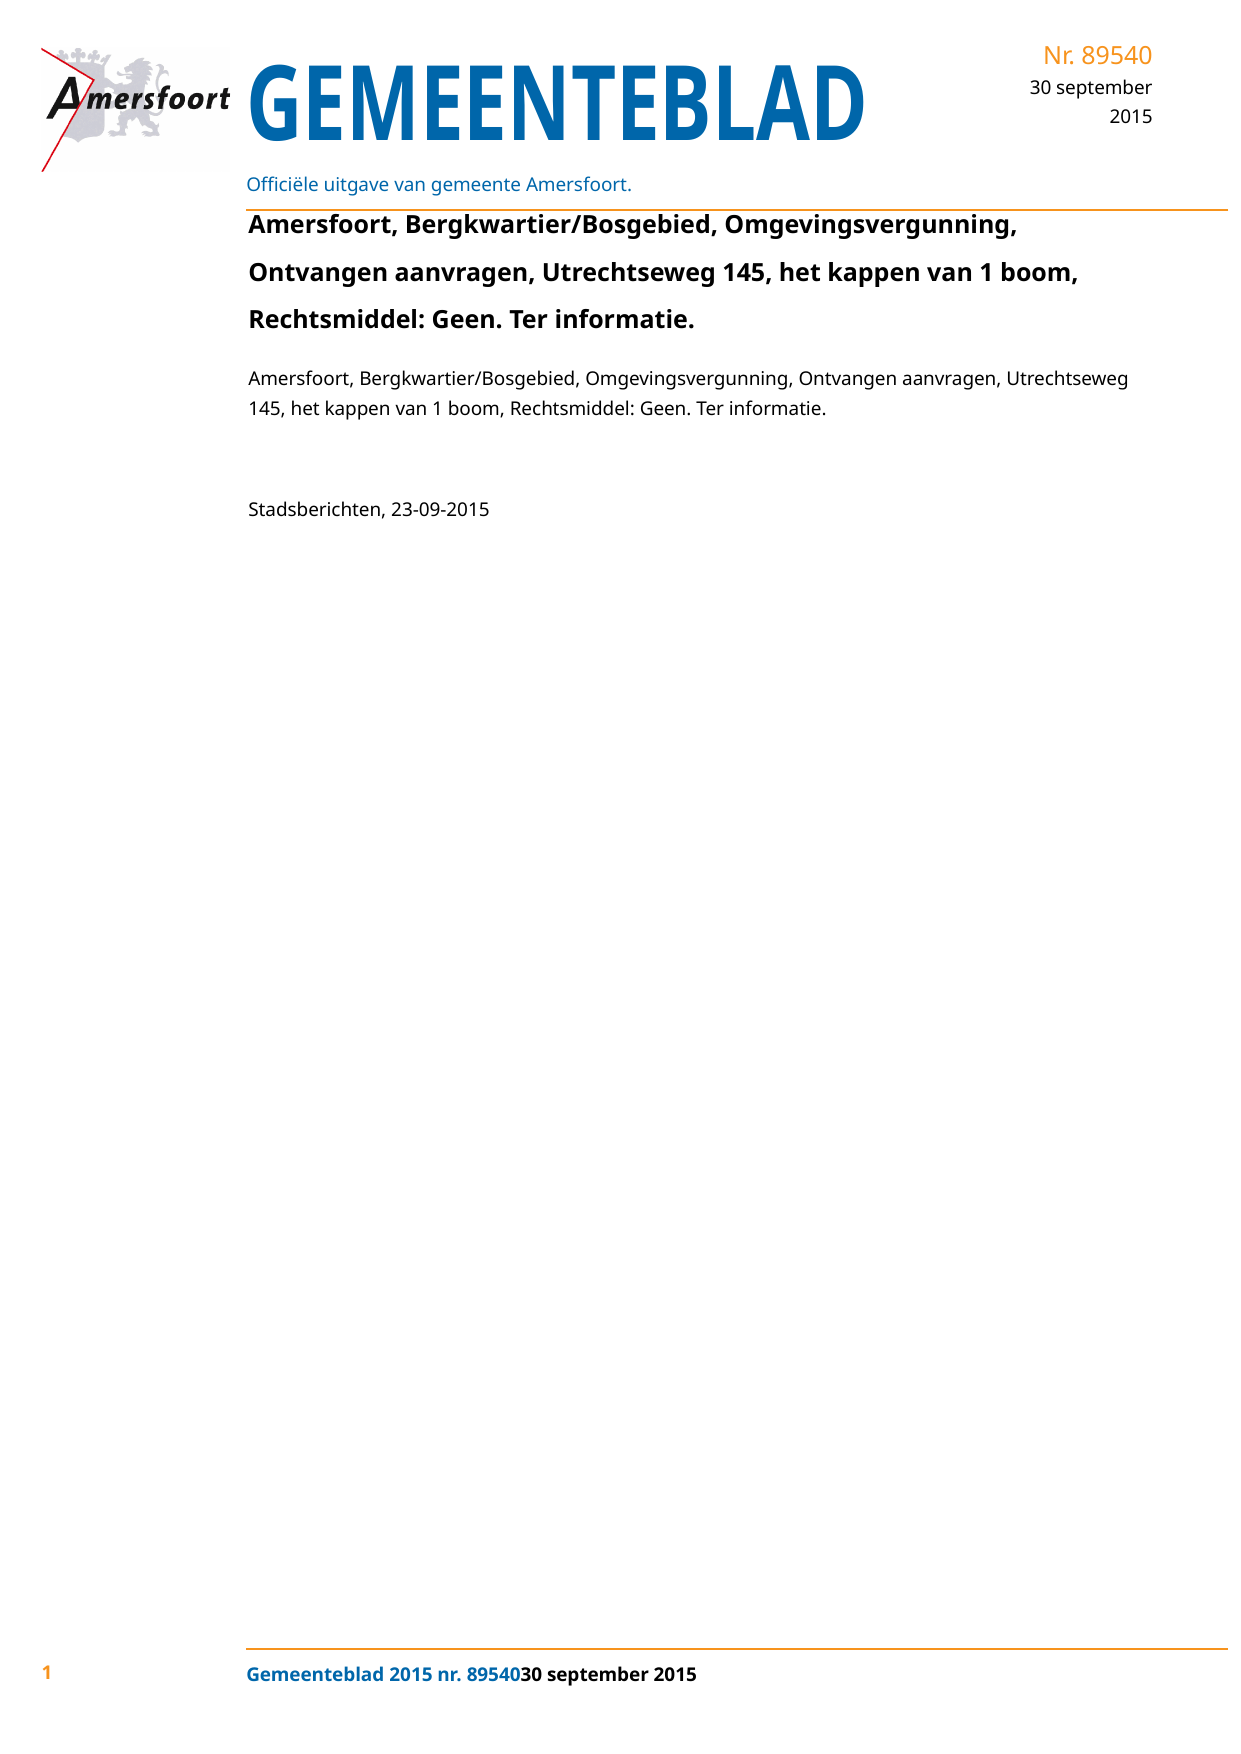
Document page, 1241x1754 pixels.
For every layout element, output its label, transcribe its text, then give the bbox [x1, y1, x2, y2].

text Amersfoort, Bergkwartier/Bosgebied, Omgevingsvergunning, Ontvangen aanvragen, Utrechtseweg 145, het kappen van 1 boom, Rechtsmiddel: Geen. Ter informatie. [248, 211, 1152, 336]
text Stadsberichten, 23-09-2015 [248, 496, 1152, 522]
text Amersfoort, Bergkwartier/Bosgebied, Omgevingsvergunning, Ontvangen aanvragen, Utrechtseweg 145, het kappen van 1 boom, Rechtsmiddel: Geen. Ter informatie. [248, 366, 1152, 421]
picture [41, 47, 231, 172]
